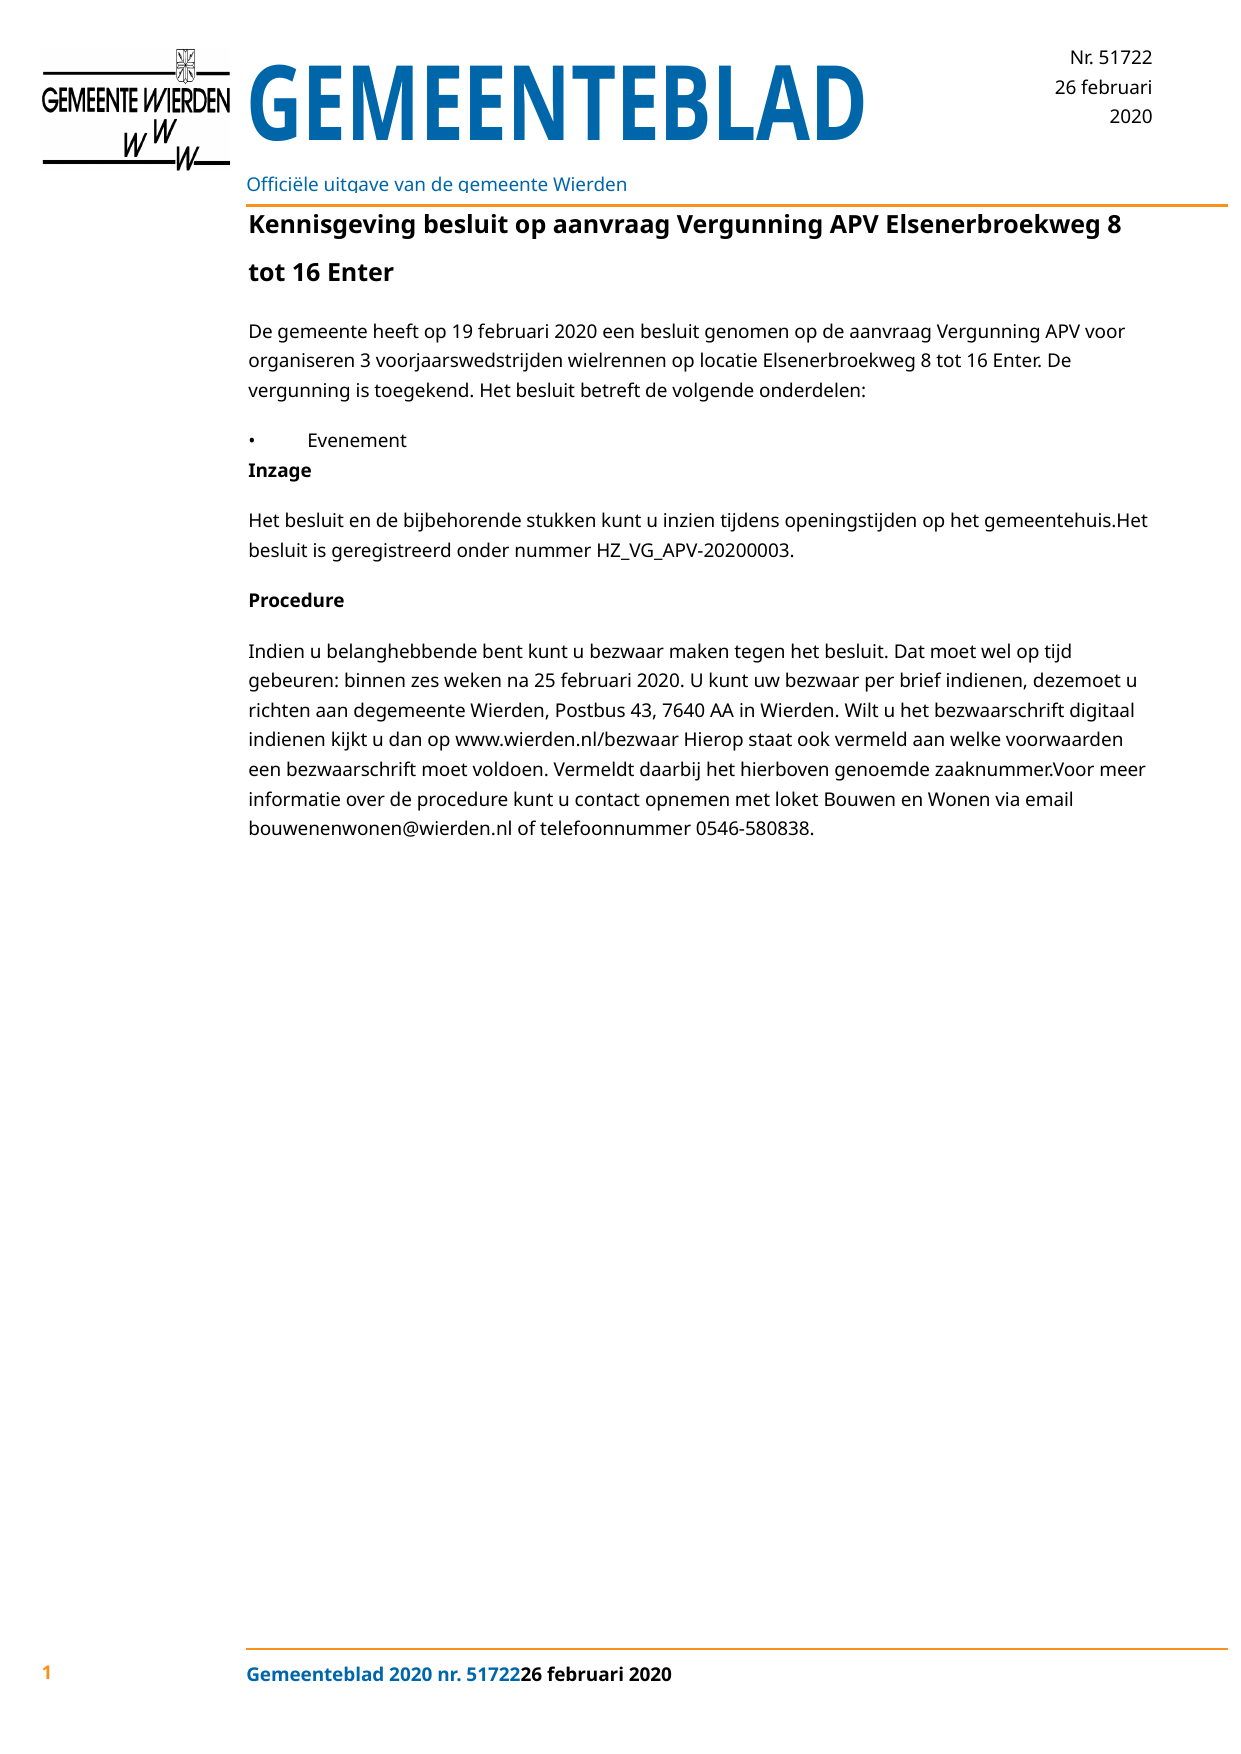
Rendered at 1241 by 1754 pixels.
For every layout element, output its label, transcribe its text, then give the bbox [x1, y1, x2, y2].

list Evenement [248, 427, 1152, 453]
text Kennisgeving besluit op aanvraag Vergunning APV Elsenerbroekweg 8 tot 16 Enter [248, 207, 1152, 288]
text Inzage [248, 457, 1152, 483]
text Het besluit en de bijbehorende stukken kunt u inzien tijdens openingstijden op het gemeentehuis.Het besluit is geregistreerd onder nummer HZ_VG_APV-20200003. [248, 507, 1152, 563]
text Procedure [248, 587, 1152, 613]
text Indien u belanghebbende bent kunt u bezwaar maken tegen het besluit. Dat moet wel op tijd gebeuren: binnen zes weken na 25 februari 2020. U kunt uw bezwaar per brief indienen, dezemoet u richten aan degemeente Wierden, Postbus 43, 7640 AA in Wierden. Wilt u het bezwaarschrift digitaal indienen kijkt u dan op www.wierden.nl/bezwaar Hierop staat ook vermeld aan welke voorwaarden een bezwaarschrift moet voldoen. Vermeldt daarbij het hierboven genoemde zaaknummer.Voor meer informatie over de procedure kunt u contact opnemen met loket Bouwen en Wonen via email bouwenenwonen@wierden.nl of telefoonnummer 0546-580838. [248, 638, 1152, 841]
picture [41, 47, 231, 172]
text De gemeente heeft op 19 februari 2020 een besluit genomen op de aanvraag Vergunning APV voor organiseren 3 voorjaarswedstrijden wielrennen op locatie Elsenerbroekweg 8 tot 16 Enter. De vergunning is toegekend. Het besluit betreft de volgende onderdelen: [248, 318, 1152, 403]
